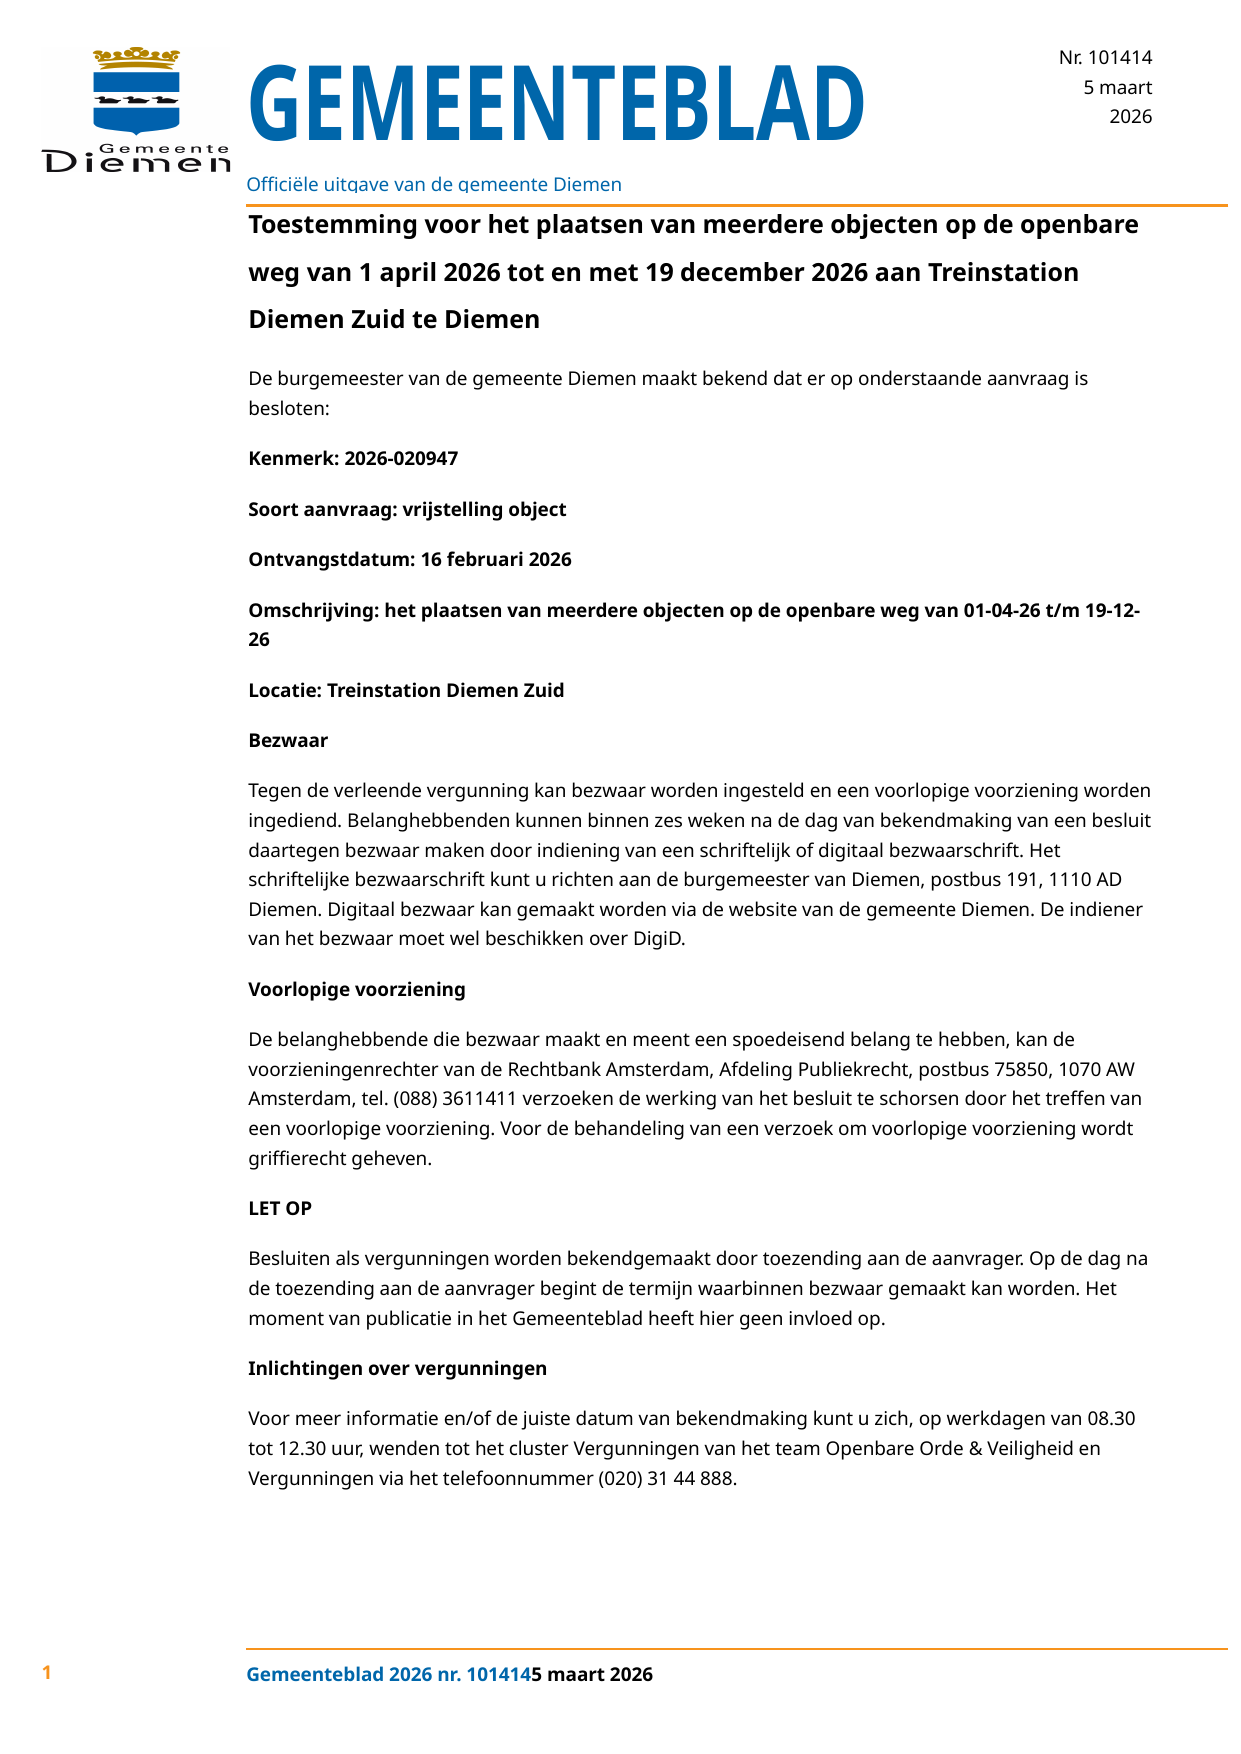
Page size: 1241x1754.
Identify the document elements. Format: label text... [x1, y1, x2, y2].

text De belanghebbende die bezwaar maakt en meent een spoedeisend belang te hebben, kan de voorzieningenrechter van de Rechtbank Amsterdam, Afdeling Publiekrecht, postbus 75850, 1070 AW Amsterdam, tel. (088) 3611411 verzoeken de werking van het besluit te schorsen door het treffen van een voorlopige voorziening. Voor de behandeling van een verzoek om voorlopige voorziening wordt griffierecht geheven. [248, 1026, 1152, 1170]
picture [41, 47, 231, 172]
text Voor meer informatie en/of de juiste datum van bekendmaking kunt u zich, op werkdagen van 08.30 tot 12.30 uur, wenden tot het cluster Vergunningen van het team Openbare Orde & Veiligheid en Vergunningen via het telefoonnummer (020) 31 44 888. [248, 1406, 1152, 1490]
text Omschrijving: het plaatsen van meerdere objecten op de openbare weg van 01-04-26 t/m 19-12-26 [248, 597, 1152, 652]
text Besluiten als vergunningen worden bekendgemaakt door toezending aan de aanvrager. Op de dag na de toezending aan de aanvrager begint de termijn waarbinnen bezwaar gemaakt kan worden. Het moment van publicatie in het Gemeenteblad heeft hier geen invloed op. [248, 1246, 1152, 1330]
text Inlichtingen over vergunningen [248, 1355, 1152, 1381]
text Locatie: Treinstation Diemen Zuid [248, 677, 1152, 702]
text Voorlopige voorziening [248, 976, 1152, 1002]
text Kenmerk: 2026-020947 [248, 446, 1152, 471]
text Bezwaar [248, 727, 1152, 753]
text LET OP [248, 1195, 1152, 1221]
text Toestemming voor het plaatsen van meerdere objecten op de openbare weg van 1 april 2026 tot en met 19 december 2026 aan Treinstation Diemen Zuid te Diemen [248, 207, 1152, 336]
text Soort aanvraag: vrijstelling object [248, 496, 1152, 522]
text Tegen de verleende vergunning kan bezwaar worden ingesteld en een voorlopige voorziening worden ingediend. Belanghebbenden kunnen binnen zes weken na de dag van bekendmaking van een besluit daartegen bezwaar maken door indiening van een schriftelijk of digitaal bezwaarschrift. Het schriftelijke bezwaarschrift kunt u richten aan de burgemeester van Diemen, postbus 191, 1110 AD Diemen. Digitaal bezwaar kan gemaakt worden via de website van de gemeente Diemen. De indiener van het bezwaar moet wel beschikken over DigiD. [248, 778, 1152, 951]
text De burgemeester van de gemeente Diemen maakt bekend dat er op onderstaande aanvraag is besloten: [248, 366, 1152, 421]
text Ontvangstdatum: 16 februari 2026 [248, 546, 1152, 572]
